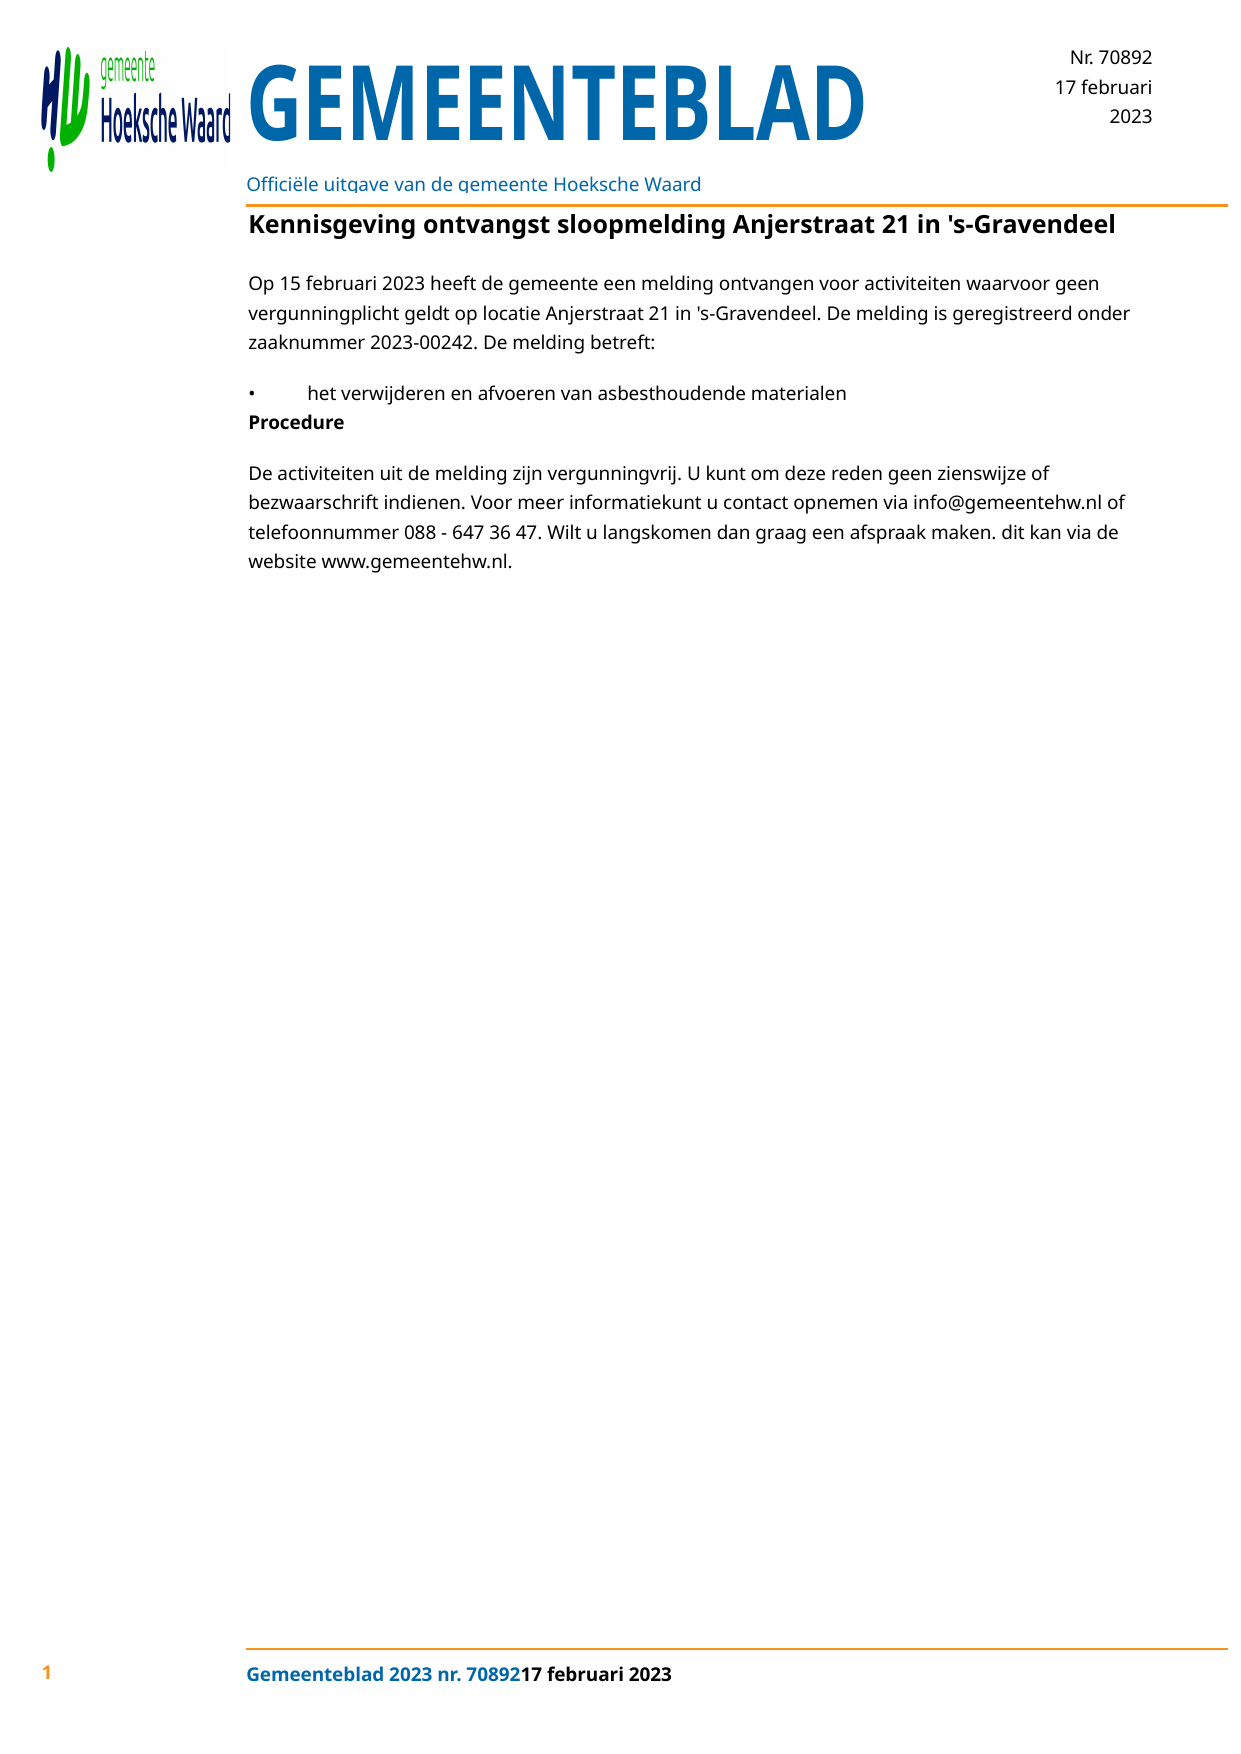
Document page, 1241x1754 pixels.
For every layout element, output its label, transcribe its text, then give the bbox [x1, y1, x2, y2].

text De activiteiten uit de melding zijn vergunningvrij. U kunt om deze reden geen zienswijze of bezwaarschrift indienen. Voor meer informatiekunt u contact opnemen via info@gemeentehw.nl of telefoonnummer 088 - 647 36 47. Wilt u langskomen dan graag een afspraak maken. dit kan via de website www.gemeentehw.nl. [248, 460, 1152, 574]
text Kennisgeving ontvangst sloopmelding Anjerstraat 21 in 's-Gravendeel [248, 207, 1152, 241]
list het verwijderen en afvoeren van asbesthoudende materialen [248, 380, 1152, 406]
text Op 15 februari 2023 heeft de gemeente een melding ontvangen voor activiteiten waarvoor geen vergunningplicht geldt op locatie Anjerstraat 21 in 's-Gravendeel. De melding is geregistreerd onder zaaknummer 2023-00242. De melding betreft: [248, 270, 1152, 355]
text Procedure [248, 409, 1152, 435]
picture [41, 47, 231, 172]
